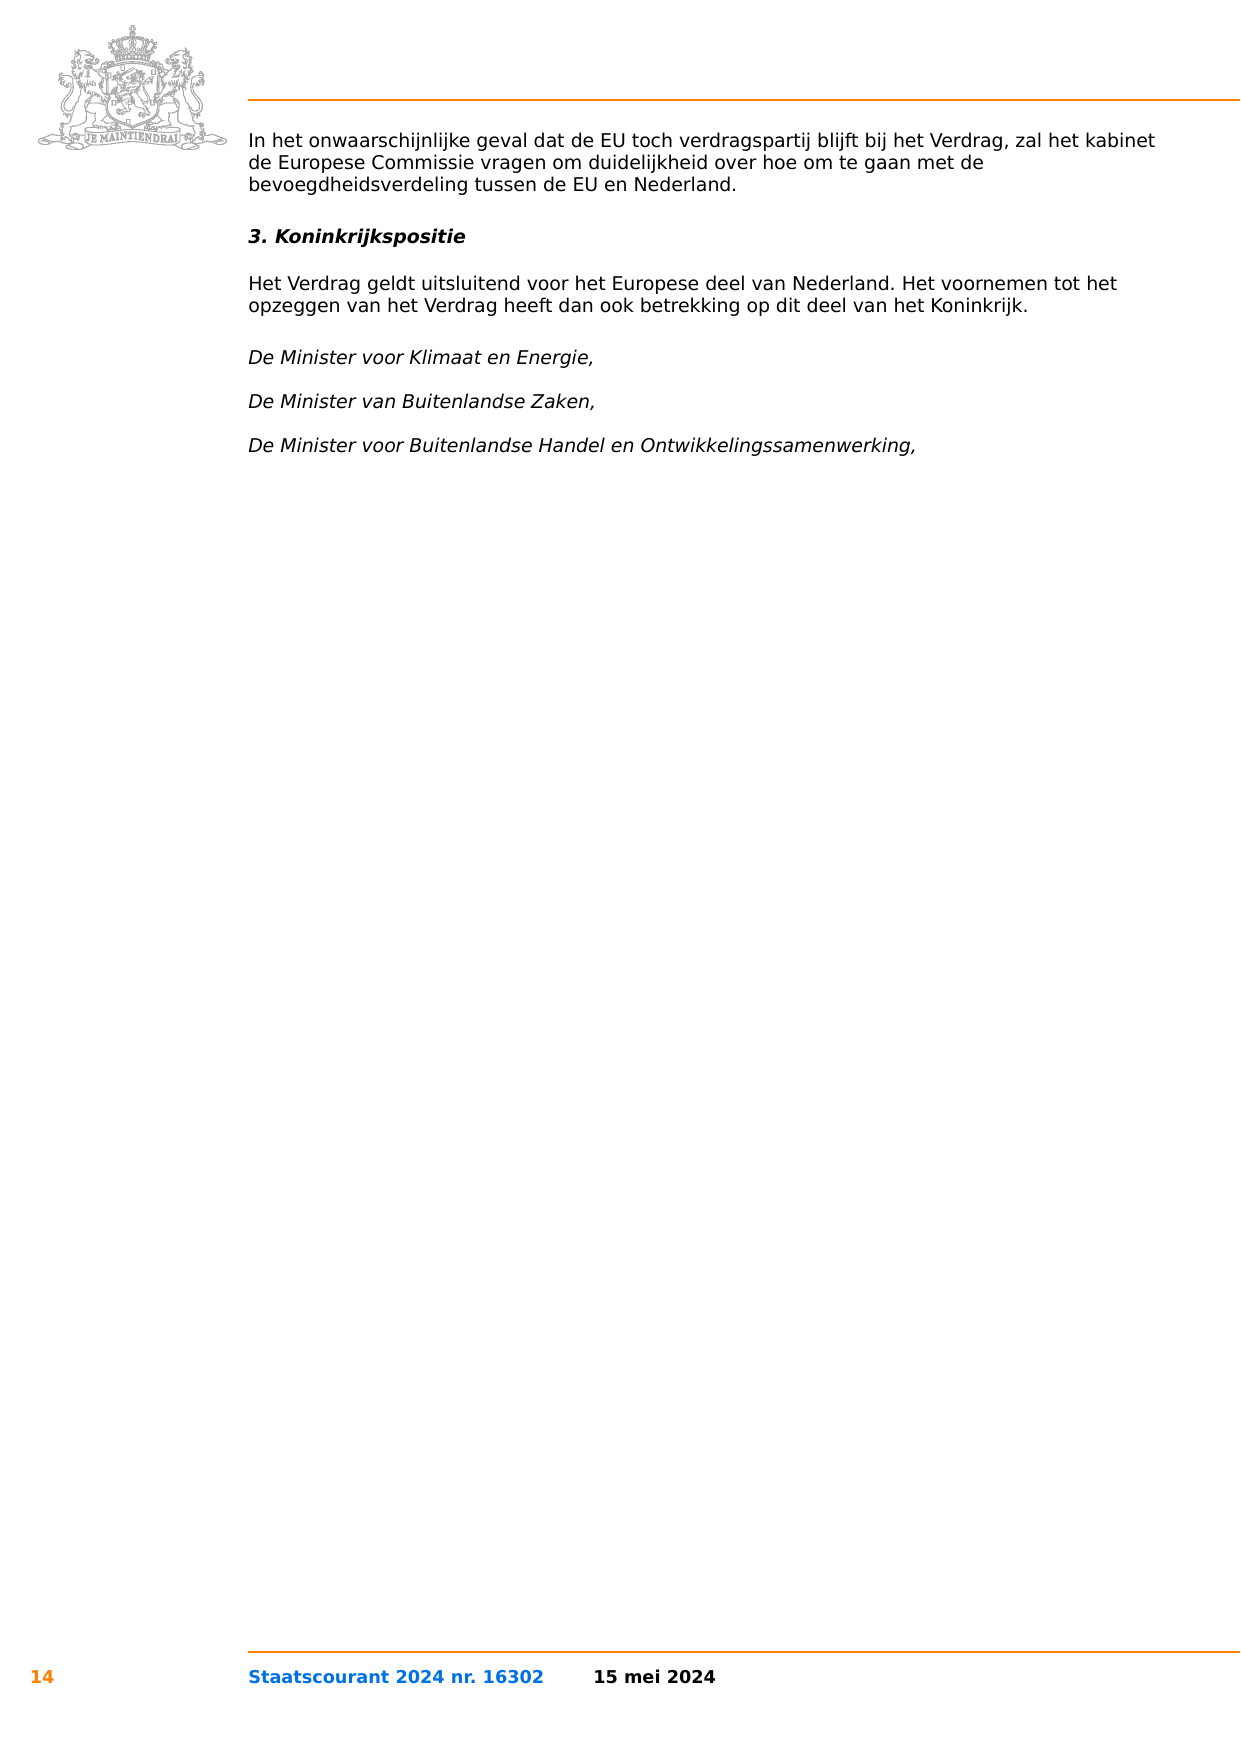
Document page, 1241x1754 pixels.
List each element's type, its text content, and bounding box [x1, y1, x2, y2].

subtitle 3. Koninkrijkspositie [248, 226, 1163, 248]
picture [38, 25, 227, 150]
text Het Verdrag geldt uitsluitend voor het Europese deel van Nederland. Het voornemen tot het opzeggen van het Verdrag heeft dan ook betrekking op dit deel van het Koninkrijk. [248, 273, 1163, 317]
text In het onwaarschijnlijke geval dat de EU toch verdragspartij blijft bij het Verdrag, zal het kabinet de Europese Commissie vragen om duidelijkheid over hoe om te gaan met de bevoegdheidsverdeling tussen de EU en Nederland. [248, 130, 1163, 196]
text De Minister voor Klimaat en Energie, [248, 347, 1163, 369]
text De Minister voor Buitenlandse Handel en Ontwikkelingssamenwerking, [248, 434, 1163, 456]
text De Minister van Buitenlandse Zaken, [248, 391, 1163, 413]
